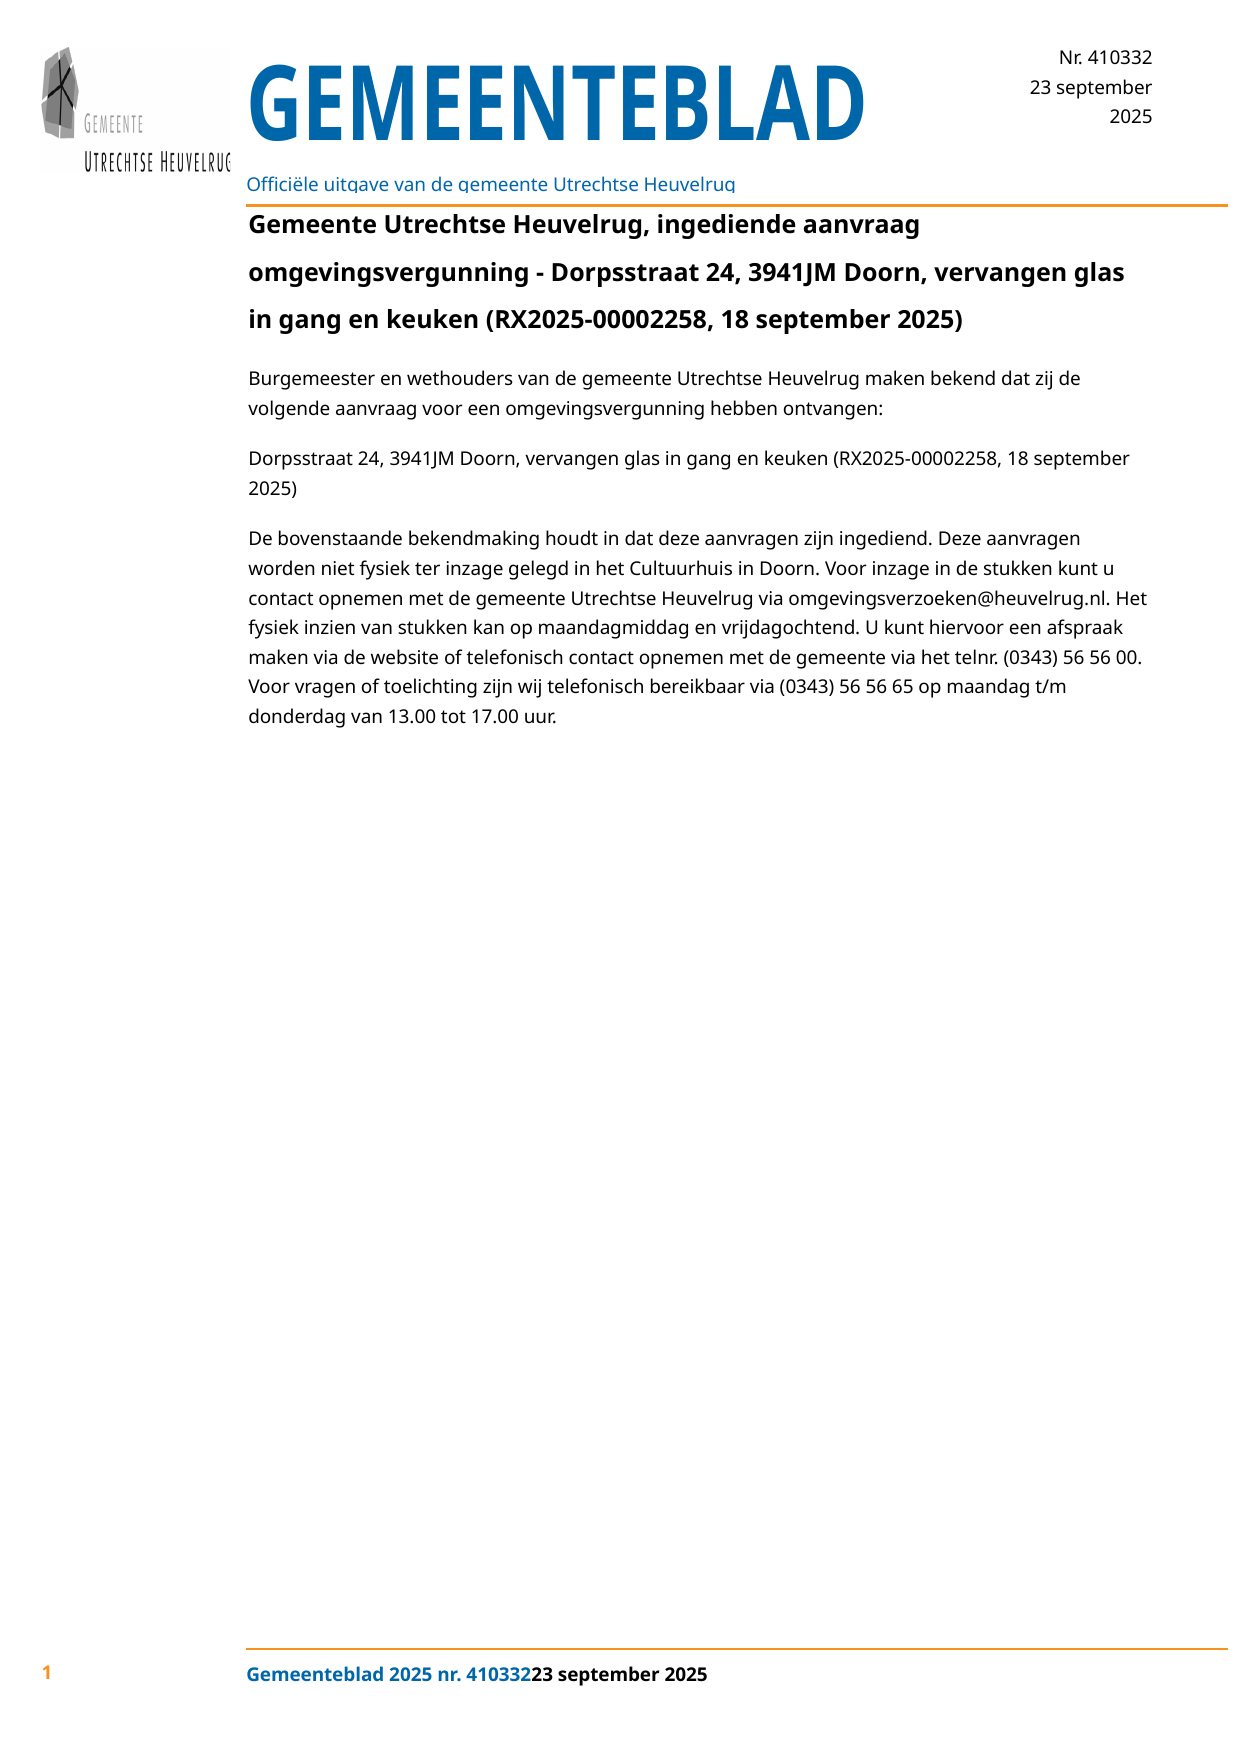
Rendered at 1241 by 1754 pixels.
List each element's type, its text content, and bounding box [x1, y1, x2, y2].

text Gemeente Utrechtse Heuvelrug, ingediende aanvraag omgevingsvergunning - Dorpsstraat 24, 3941JM Doorn, vervangen glas in gang en keuken (RX2025-00002258, 18 september 2025) [248, 207, 1152, 336]
text De bovenstaande bekendmaking houdt in dat deze aanvragen zijn ingediend. Deze aanvragen worden niet fysiek ter inzage gelegd in het Cultuurhuis in Doorn. Voor inzage in de stukken kunt u contact opnemen met de gemeente Utrechtse Heuvelrug via omgevingsverzoeken@heuvelrug.nl. Het fysiek inzien van stukken kan op maandagmiddag en vrijdagochtend. U kunt hiervoor een afspraak maken via de website of telefonisch contact opnemen met de gemeente via het telnr. (0343) 56 56 00. Voor vragen of toelichting zijn wij telefonisch bereikbaar via (0343) 56 56 65 op maandag t/m donderdag van 13.00 tot 17.00 uur. [248, 526, 1152, 729]
picture [41, 47, 231, 172]
text Burgemeester en wethouders van de gemeente Utrechtse Heuvelrug maken bekend dat zij de volgende aanvraag voor een omgevingsvergunning hebben ontvangen: [248, 366, 1152, 421]
text Dorpsstraat 24, 3941JM Doorn, vervangen glas in gang en keuken (RX2025-00002258, 18 september 2025) [248, 446, 1152, 501]
